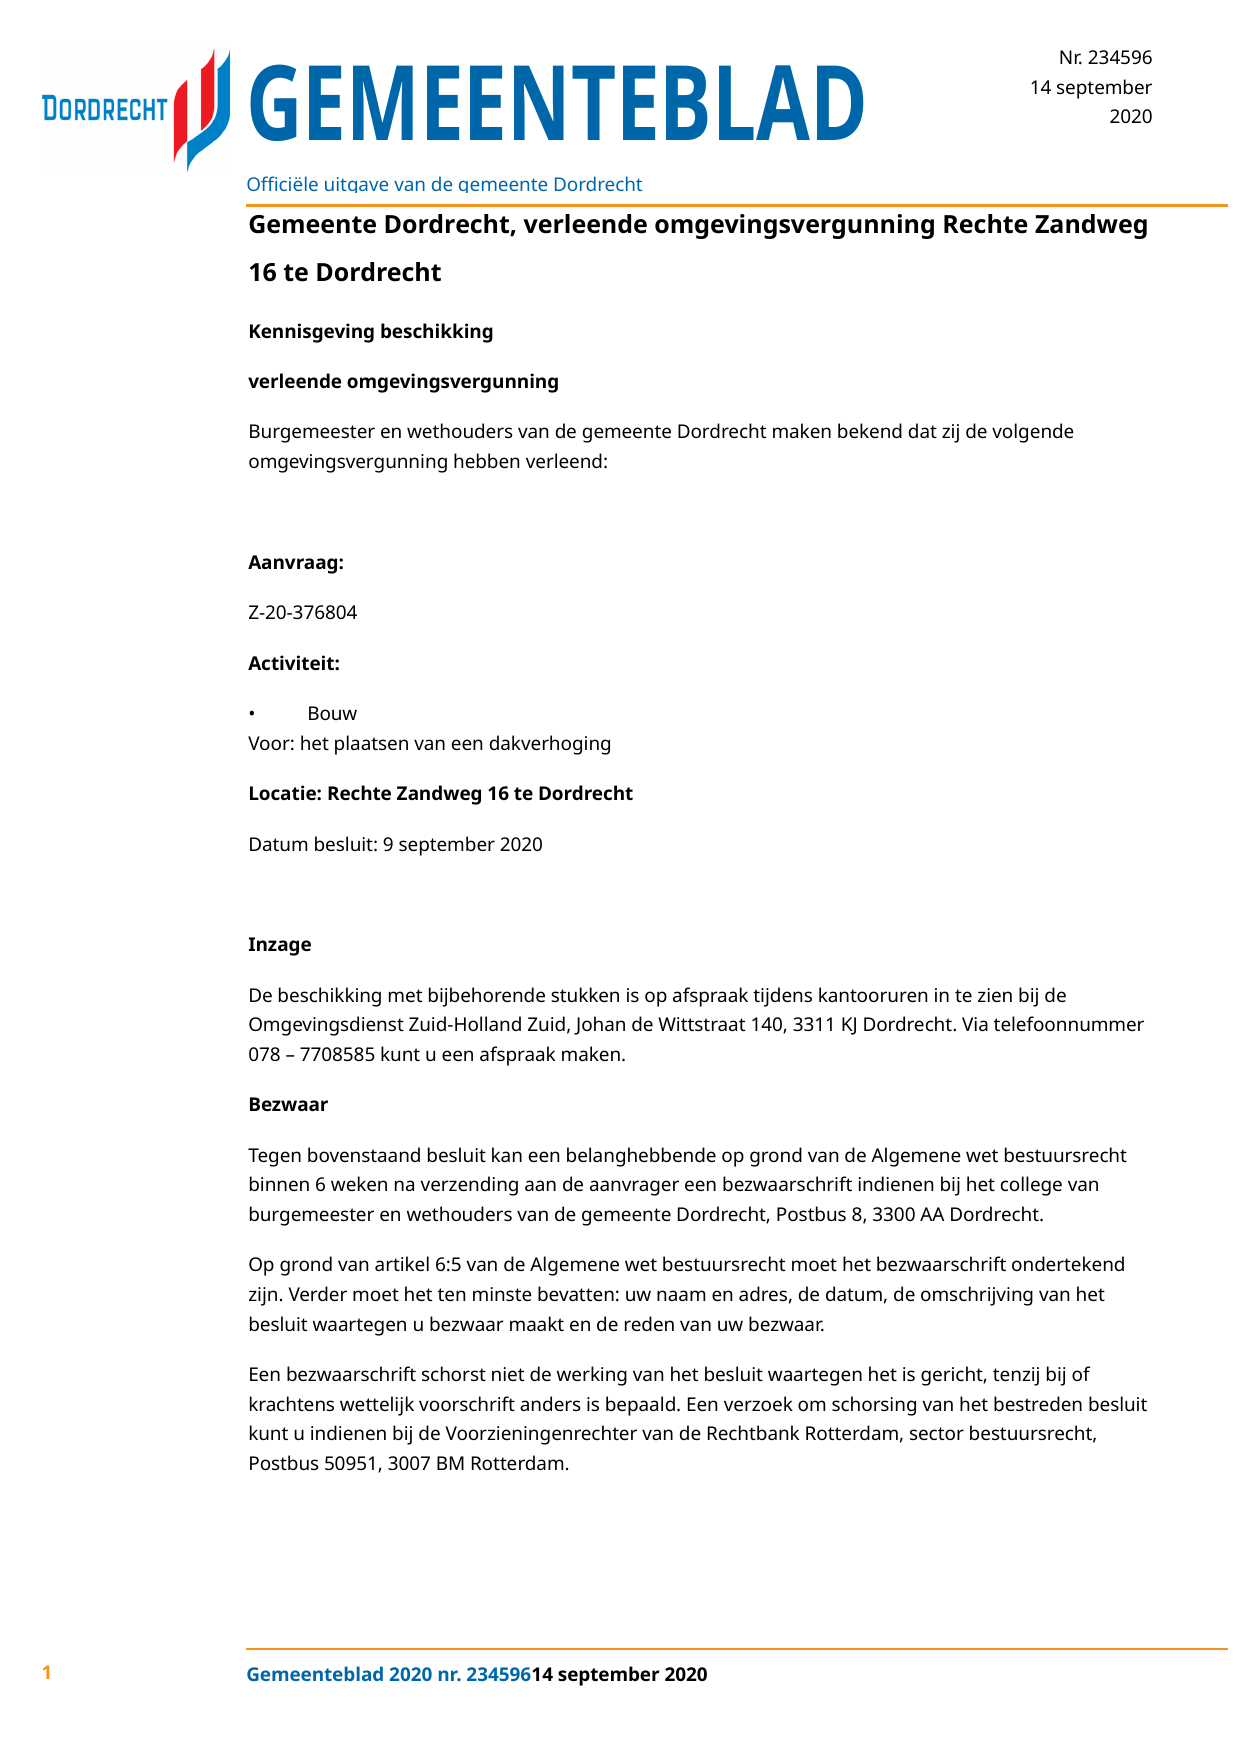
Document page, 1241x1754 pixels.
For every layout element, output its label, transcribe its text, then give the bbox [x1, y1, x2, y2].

picture [41, 47, 231, 172]
text Z-20-376804 [248, 599, 1152, 625]
text De beschikking met bijbehorende stukken is op afspraak tijdens kantooruren in te zien bij de Omgevingsdienst Zuid-Holland Zuid, Johan de Wittstraat 140, 3311 KJ Dordrecht. Via telefoonnummer 078 – 7708585 kunt u een afspraak maken. [248, 982, 1152, 1067]
text Een bezwaarschrift schorst niet de werking van het besluit waartegen het is gericht, tenzij bij of krachtens wettelijk voorschrift anders is bepaald. Een verzoek om schorsing van het bestreden besluit kunt u indienen bij de Voorzieningenrechter van de Rechtbank Rotterdam, sector bestuursrecht, Postbus 50951, 3007 BM Rotterdam. [248, 1361, 1152, 1476]
text Voor: het plaatsen van een dakverhoging [248, 730, 1152, 756]
text Bezwaar [248, 1092, 1152, 1117]
text Burgemeester en wethouders van de gemeente Dordrecht maken bekend dat zij de volgende omgevingsvergunning hebben verleend: [248, 419, 1152, 474]
text Tegen bovenstaand besluit kan een belanghebbende op grond van de Algemene wet bestuursrecht binnen 6 weken na verzending aan de aanvrager een bezwaarschrift indienen bij het college van burgemeester en wethouders van de gemeente Dordrecht, Postbus 8, 3300 AA Dordrecht. [248, 1142, 1152, 1227]
text Locatie: Rechte Zandweg 16 te Dordrecht [248, 780, 1152, 806]
text Datum besluit: 9 september 2020 [248, 831, 1152, 857]
text verleende omgevingsvergunning [248, 368, 1152, 394]
text Inzage [248, 932, 1152, 957]
text Activiteit: [248, 650, 1152, 676]
text Aanvraag: [248, 549, 1152, 575]
text Gemeente Dordrecht, verleende omgevingsvergunning Rechte Zandweg 16 te Dordrecht [248, 207, 1152, 288]
list Bouw [248, 700, 1152, 726]
text Kennisgeving beschikking [248, 318, 1152, 344]
text Op grond van artikel 6:5 van de Algemene wet bestuursrecht moet het bezwaarschrift ondertekend zijn. Verder moet het ten minste bevatten: uw naam en adres, de datum, de omschrijving van het besluit waartegen u bezwaar maakt en de reden van uw bezwaar. [248, 1252, 1152, 1337]
